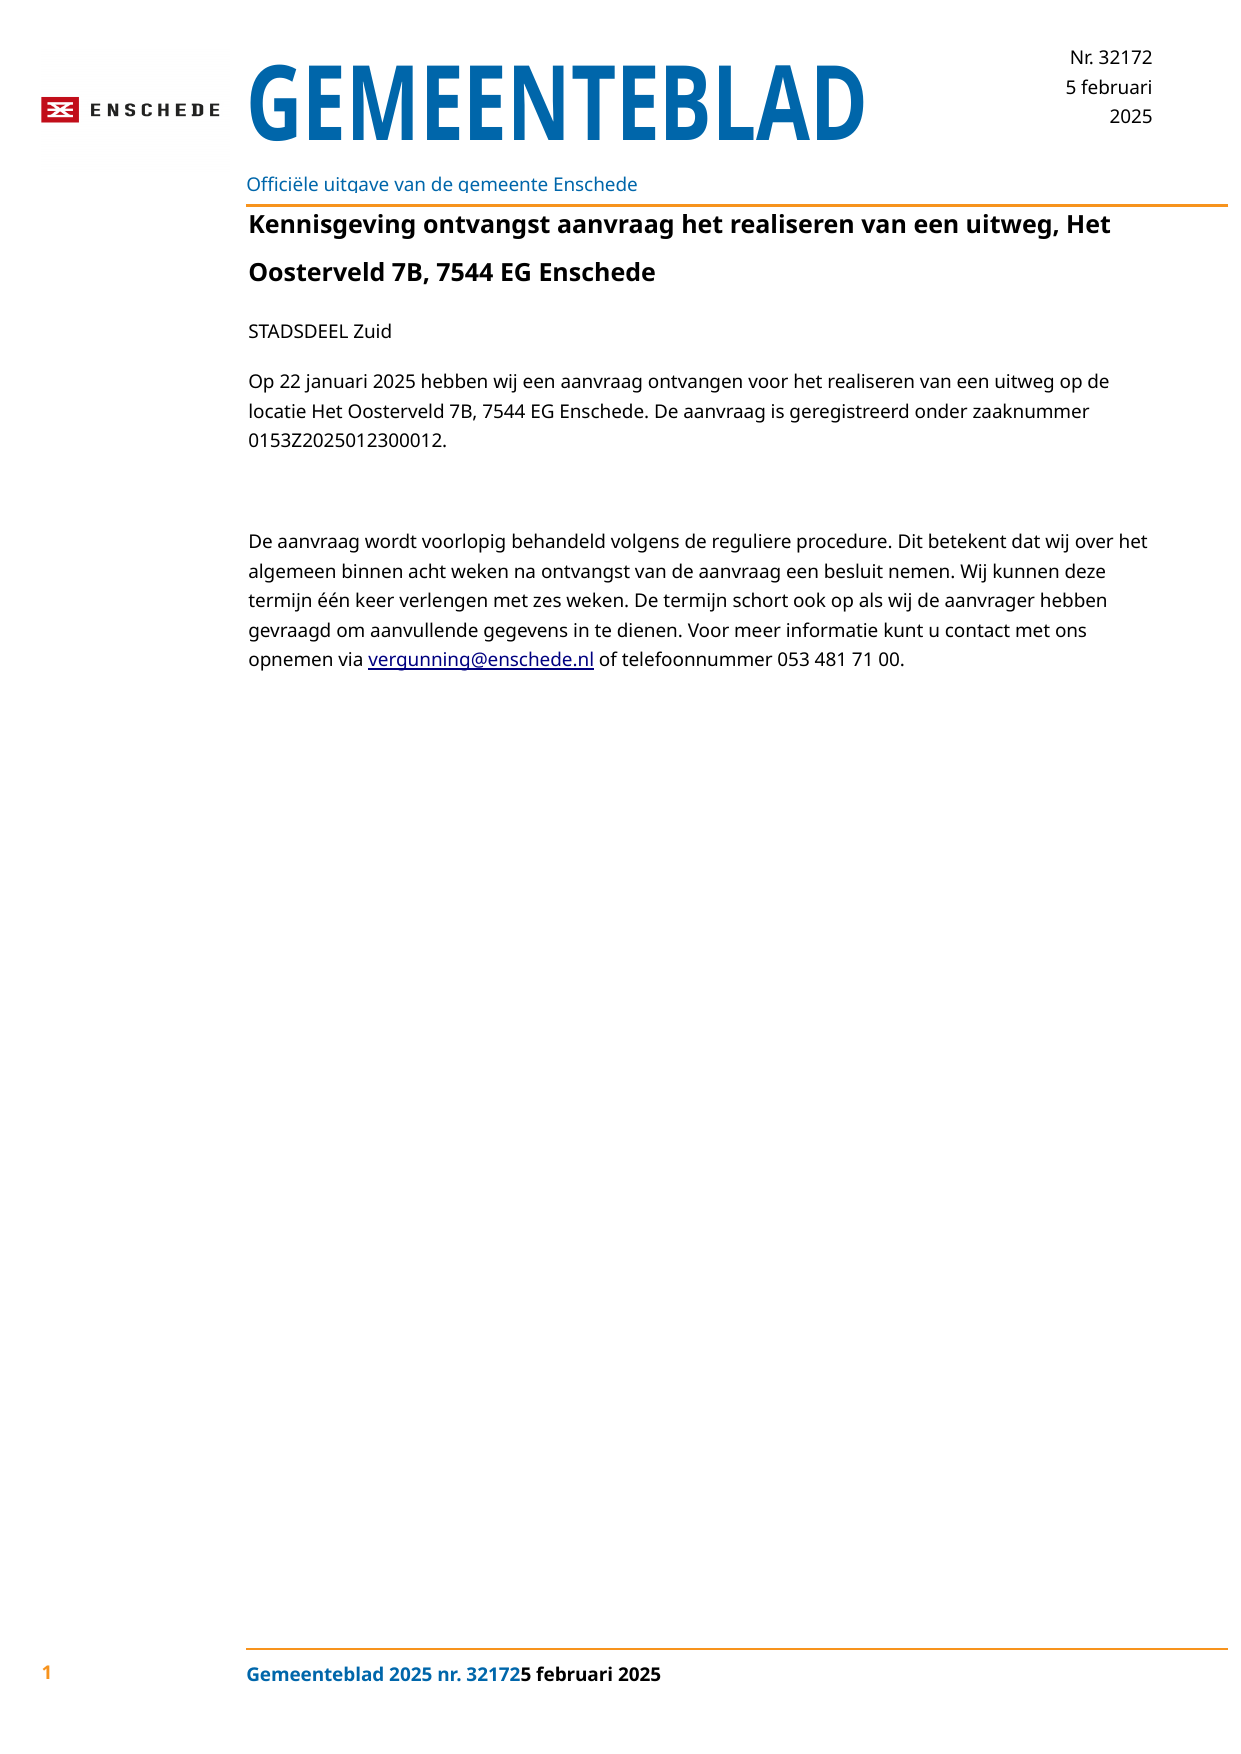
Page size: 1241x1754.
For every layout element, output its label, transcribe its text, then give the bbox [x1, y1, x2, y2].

picture [41, 47, 231, 172]
text STADSDEEL Zuid [248, 318, 1152, 344]
text Op 22 januari 2025 hebben wij een aanvraag ontvangen voor het realiseren van een uitweg op de locatie Het Oosterveld 7B, 7544 EG Enschede. De aanvraag is geregistreerd onder zaaknummer 0153Z2025012300012. [248, 368, 1152, 453]
text De aanvraag wordt voorlopig behandeld volgens de reguliere procedure. Dit betekent dat wij over het algemeen binnen acht weken na ontvangst van de aanvraag een besluit nemen. Wij kunnen deze termijn één keer verlengen met zes weken. De termijn schort ook op als wij de aanvrager hebben gevraagd om aanvullende gegevens in te dienen. Voor meer informatie kunt u contact met ons opnemen via vergunning@enschede.nl of telefoonnummer 053 481 71 00. [248, 528, 1152, 672]
text Kennisgeving ontvangst aanvraag het realiseren van een uitweg, Het Oosterveld 7B, 7544 EG Enschede [248, 207, 1152, 288]
